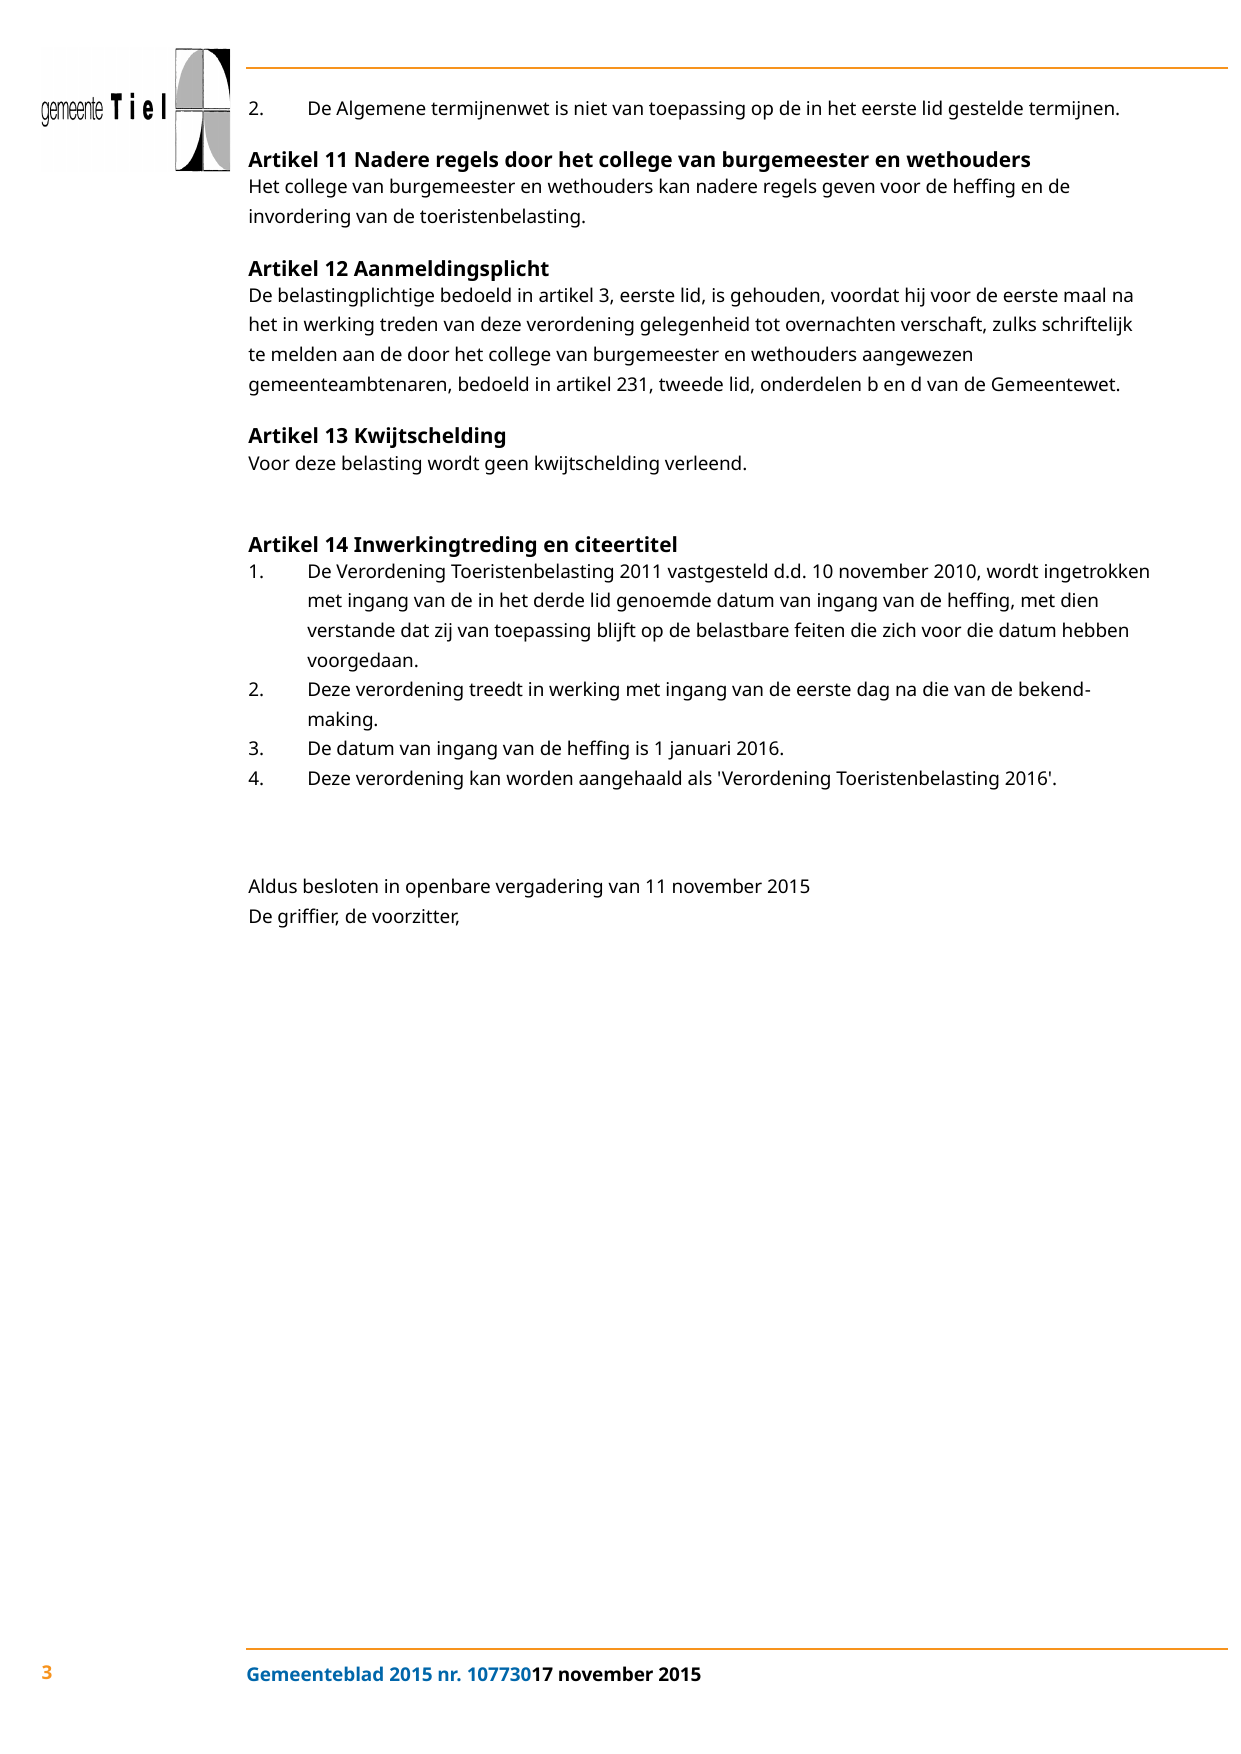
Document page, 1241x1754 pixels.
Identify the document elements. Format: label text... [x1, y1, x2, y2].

text Artikel 11 Nadere regels door het college van burgemeester en wethouders [248, 145, 1152, 174]
text Artikel 13 Kwijtschelding [248, 421, 1152, 450]
text Artikel 14 Inwerkingtreding en citeertitel [248, 530, 1152, 558]
text De griffier, de voorzitter, [248, 903, 1152, 929]
list Deze verordening kan worden aangehaald als 'Verordening Toeristenbelasting 2016'. [248, 765, 1152, 791]
picture [41, 47, 231, 172]
list De Algemene termijnenwet is niet van toepassing op de in het eerste lid gestelde termijnen. [248, 95, 1152, 121]
list De datum van ingang van de heffing is 1 januari 2016. [248, 736, 1152, 761]
text Voor deze belasting wordt geen kwijtschelding verleend. [248, 450, 1152, 475]
text Aldus besloten in openbare vergadering van 11 november 2015 [248, 874, 1152, 899]
list Deze verordening treedt in werking met ingang van de eerste dag na die van de bekend­making. [248, 676, 1152, 732]
list De Verordening Toeristenbelasting 2011 vastgesteld d.d. 10 november 2010, wordt ingetrokken met ingang van de in het derde lid genoemde datum van ingang van de heffing, met dien verstande dat zij van toepassing blijft op de belastbare feiten die zich voor die datum hebben voorgedaan. [248, 558, 1152, 673]
text De belastingplichtige bedoeld in artikel 3, eerste lid, is gehouden, voordat hij voor de eerste maal na het in werking treden van deze verordening gelegenheid tot overnachten verschaft, zulks schriftelijk te melden aan de door het college van burgemeester en wethouders aangewe­zen gemeenteambtenaren, bedoeld in artikel 231, tweede lid, onderdelen b en d van de Ge­meentewet. [248, 282, 1152, 397]
text Artikel 12 Aanmeldingsplicht [248, 254, 1152, 282]
text Het college van burgemeester en wethouders kan nadere regels geven voor de heffing en de invordering van de toeristenbelasting. [248, 174, 1152, 229]
